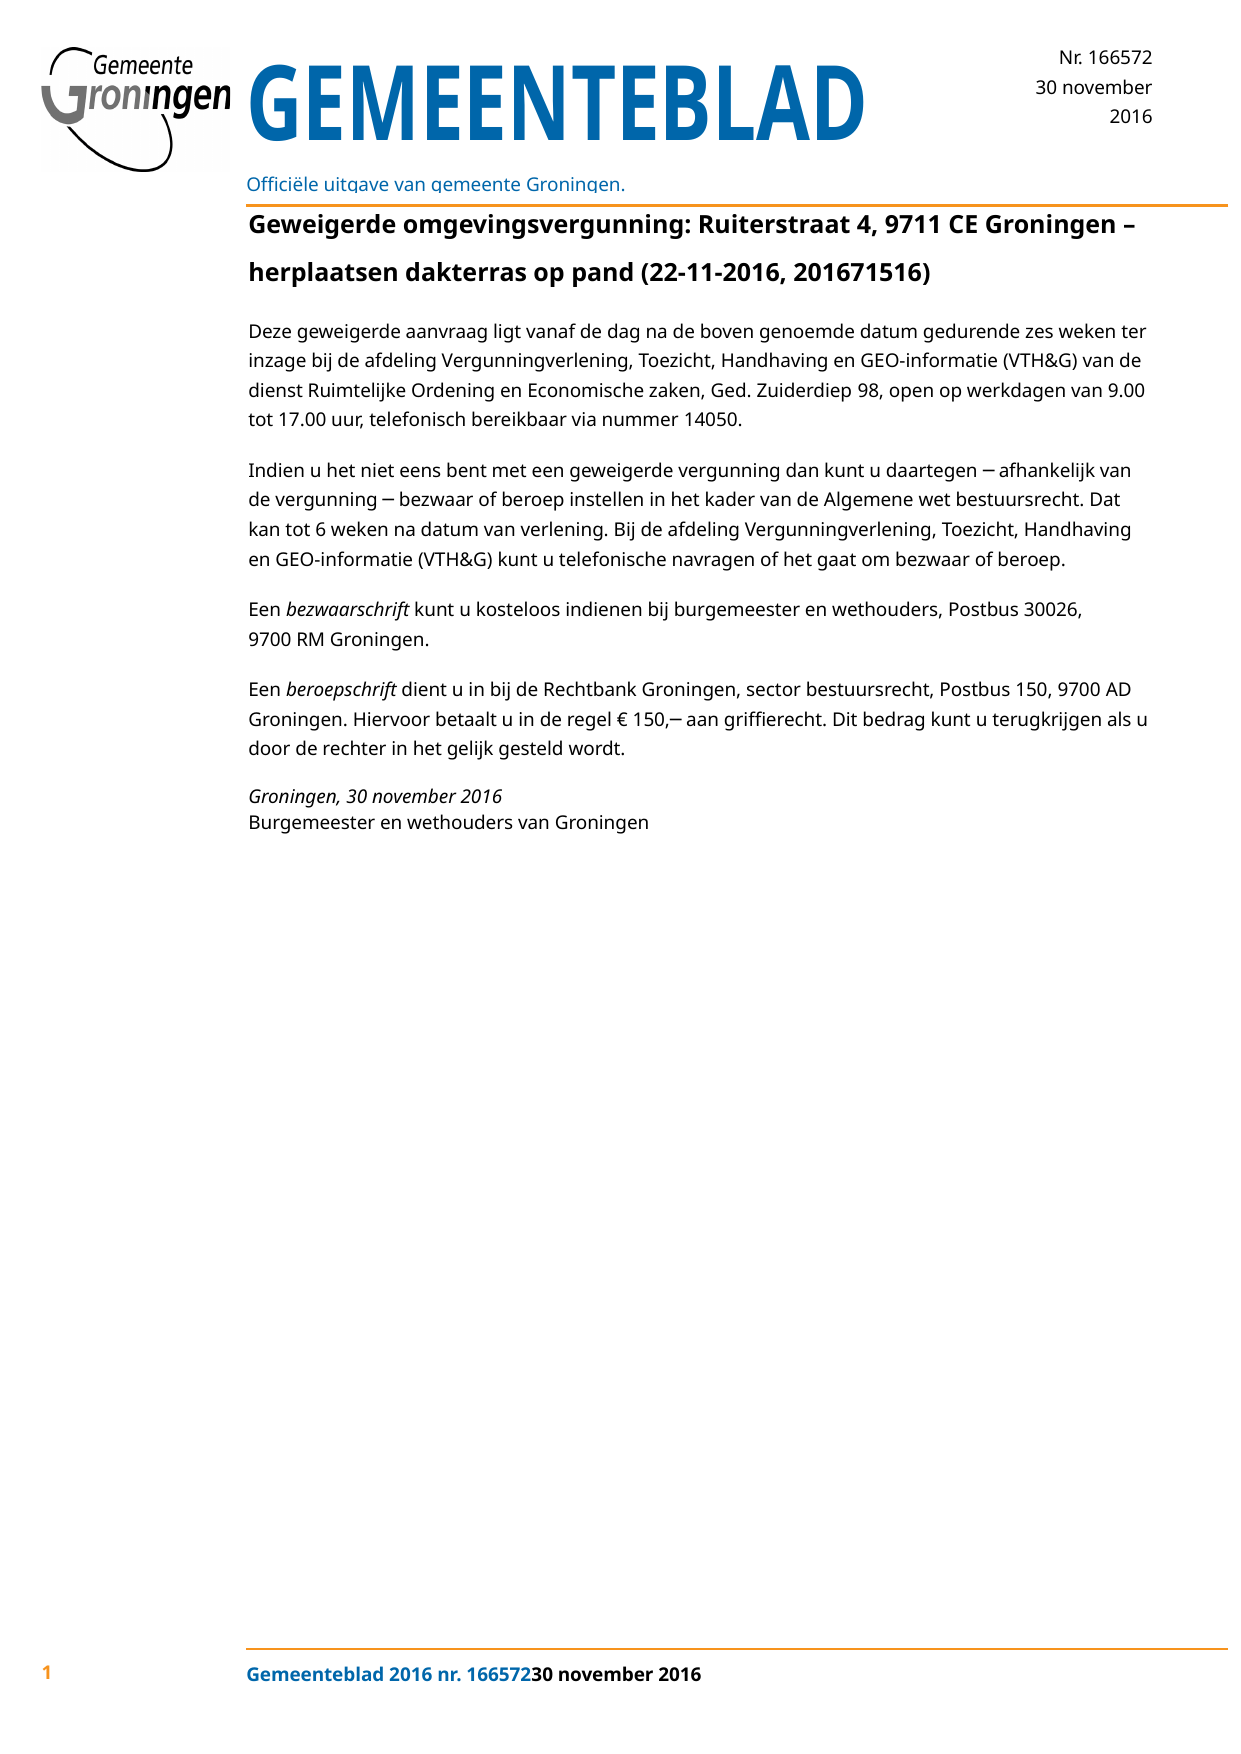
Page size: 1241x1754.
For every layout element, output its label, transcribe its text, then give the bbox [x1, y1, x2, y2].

text Deze geweigerde aanvraag ligt vanaf de dag na de boven genoemde datum gedurende zes weken ter inzage bij de afdeling Vergunningverlening, Toezicht, Handhaving en GEO-informatie (VTH&G) van de dienst Ruimtelijke Ordening en Economische zaken, Ged. Zuiderdiep 98, open op werkdagen van 9.00 tot 17.00 uur, telefonisch bereikbaar via nummer 14050. [248, 318, 1152, 432]
text Indien u het niet eens bent met een geweigerde vergunning dan kunt u daartegen ─ afhankelijk van de vergunning ─ bezwaar of beroep instellen in het kader van de Algemene wet bestuursrecht. Dat kan tot 6 weken na datum van verlening. Bij de afdeling Vergunningverlening, Toezicht, Handhaving en GEO-informatie (VTH&G) kunt u telefonische navragen of het gaat om bezwaar of beroep. [248, 457, 1152, 572]
text Een bezwaarschrift kunt u kosteloos indienen bij burgemeester en wethouders, Postbus 30026, 9700 RM Groningen. [248, 596, 1152, 652]
text Geweigerde omgevingsvergunning: Ruiterstraat 4, 9711 CE Groningen – herplaatsen dakterras op pand (22-11-2016, 201671516) [248, 207, 1152, 288]
text Burgemeester en wethouders van Groningen [248, 809, 1152, 835]
text Een beroepschrift dient u in bij de Rechtbank Groningen, sector bestuursrecht, Postbus 150, 9700 AD Groningen. Hiervoor betaalt u in de regel € 150,─ aan griffierecht. Dit bedrag kunt u terugkrijgen als u door de rechter in het gelijk gesteld wordt. [248, 676, 1152, 761]
picture [41, 47, 231, 172]
text Groningen, 30 november 2016 [248, 783, 1152, 809]
